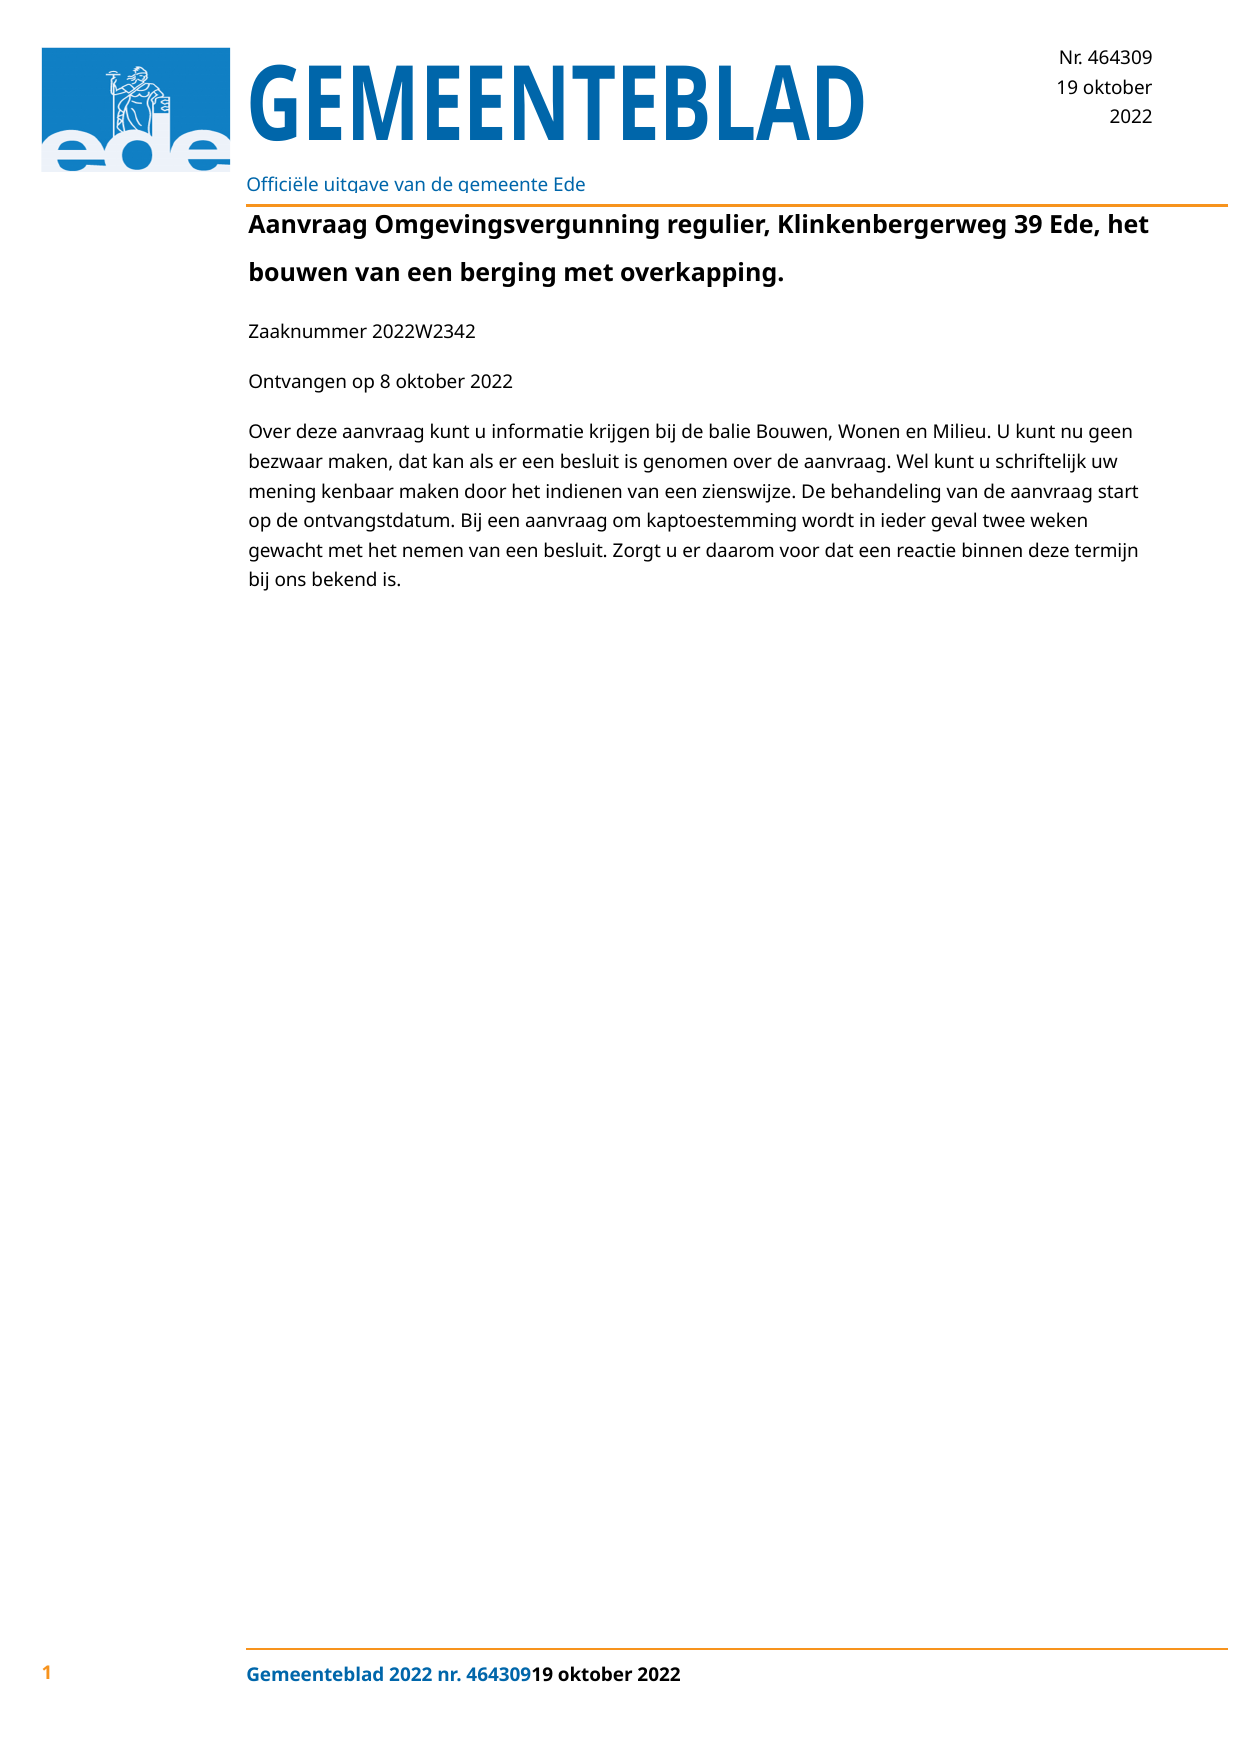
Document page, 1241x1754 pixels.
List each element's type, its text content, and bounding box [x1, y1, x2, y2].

text Aanvraag Omgevingsvergunning regulier, Klinkenbergerweg 39 Ede, het bouwen van een berging met overkapping. [248, 207, 1152, 288]
text Zaaknummer 2022W2342 [248, 318, 1152, 344]
text Over deze aanvraag kunt u informatie krijgen bij de balie Bouwen, Wonen en Milieu. U kunt nu geen bezwaar maken, dat kan als er een besluit is genomen over de aanvraag. Wel kunt u schriftelijk uw mening kenbaar maken door het indienen van een zienswijze. De behandeling van de aanvraag start op de ontvangstdatum. Bij een aanvraag om kaptoestemming wordt in ieder geval twee weken gewacht met het nemen van een besluit. Zorgt u er daarom voor dat een reactie binnen deze termijn bij ons bekend is. [248, 419, 1152, 592]
text Ontvangen op 8 oktober 2022 [248, 368, 1152, 394]
picture [41, 47, 231, 172]
